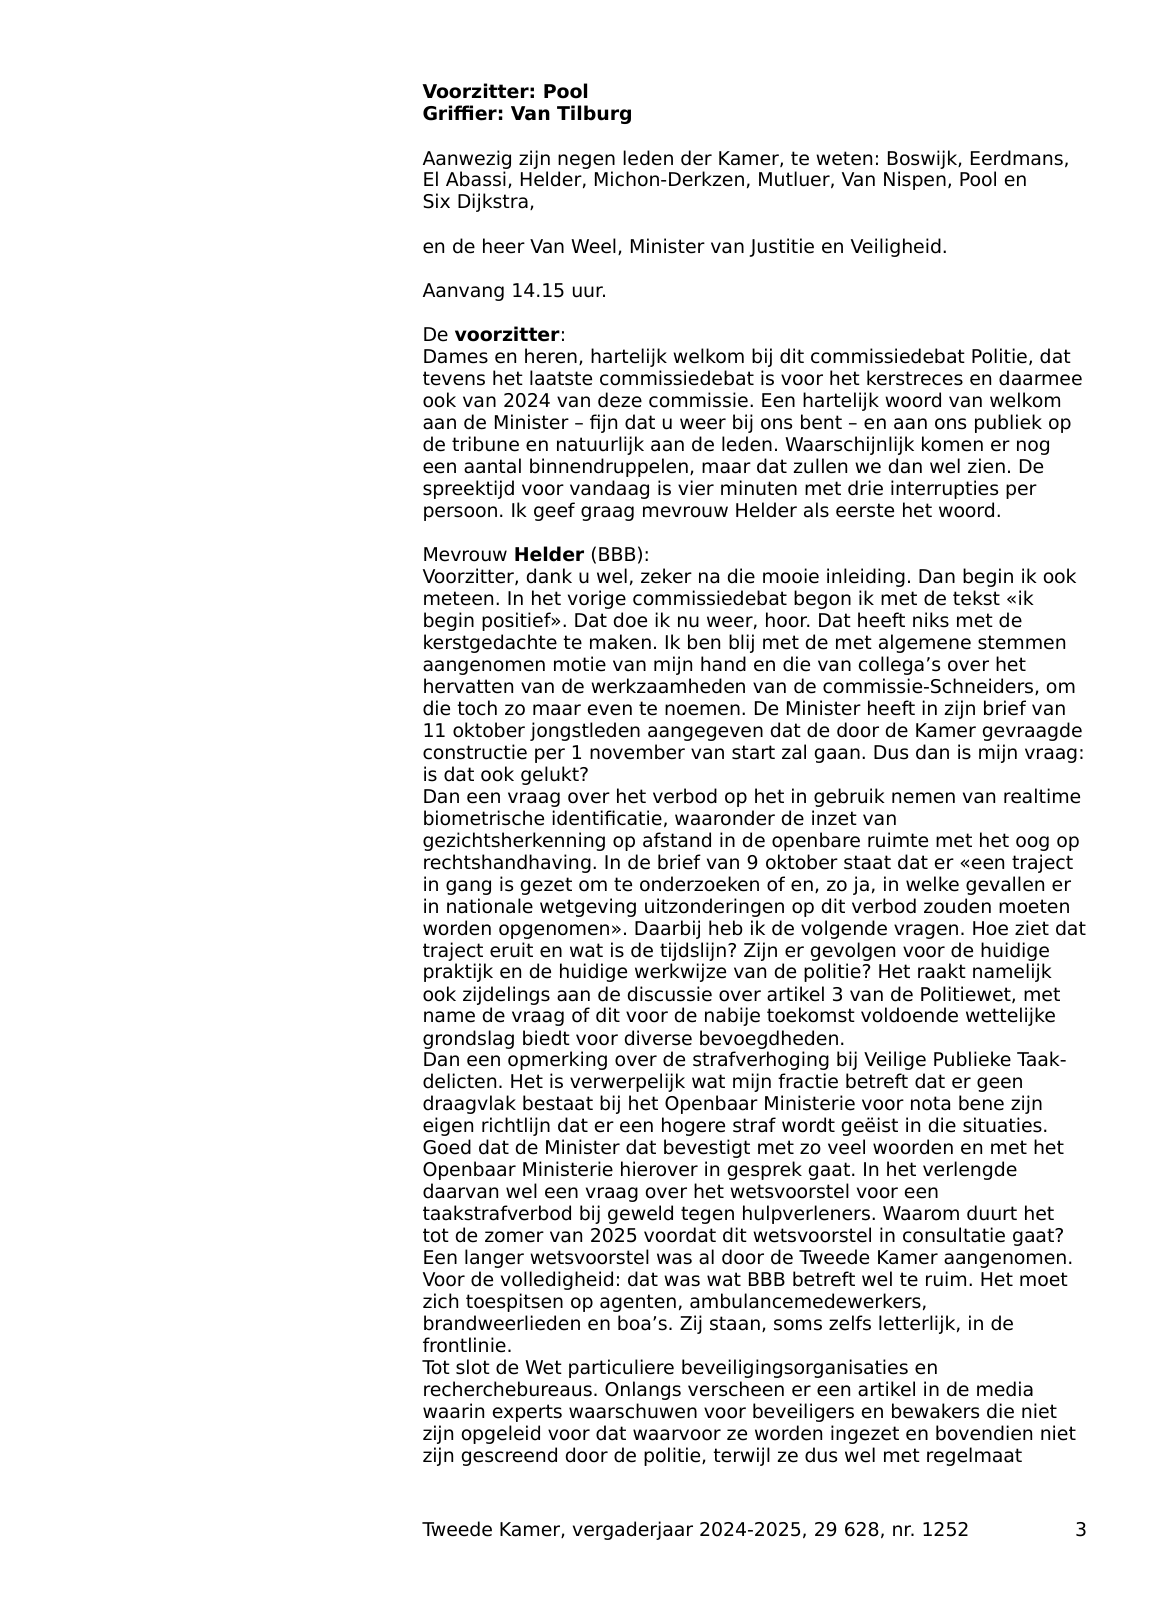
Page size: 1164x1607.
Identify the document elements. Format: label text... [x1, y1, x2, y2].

text en de heer Van Weel, Minister van Justitie en Veiligheid. [422, 236, 1087, 257]
text Aanvang 14.15 uur. [422, 280, 1087, 302]
text Dames en heren, hartelijk welkom bij dit commissiedebat Politie, dat tevens het laatste commissiedebat is voor het kerstreces en daarmee ook van 2024 van deze commissie. Een hartelijk woord van welkom aan de Minister – fijn dat u weer bij ons bent – en aan ons publiek op de tribune en natuurlijk aan de leden. Waarschijnlijk komen er nog een aantal binnendruppelen, maar dat zullen we dan wel zien. De spreektijd voor vandaag is vier minuten met drie interrupties per persoon. Ik geef graag mevrouw Helder als eerste het woord. [422, 346, 1087, 522]
text Griffier: Van Tilburg [422, 103, 1087, 125]
text Voorzitter: Pool [422, 81, 1087, 103]
text Dan een opmerking over de strafverhoging bij Veilige Publieke Taak-delicten. Het is verwerpelijk wat mijn fractie betreft dat er geen draagvlak bestaat bij het Openbaar Ministerie voor nota bene zijn eigen richtlijn dat er een hogere straf wordt geëist in die situaties. Goed dat de Minister dat bevestigt met zo veel woorden en met het Openbaar Ministerie hierover in gesprek gaat. In het verlengde daarvan wel een vraag over het wetsvoorstel voor een taakstrafverbod bij geweld tegen hulpverleners. Waarom duurt het tot de zomer van 2025 voordat dit wetsvoorstel in consultatie gaat? Een langer wetsvoorstel was al door de Tweede Kamer aangenomen. Voor de volledigheid: dat was wat BBB betreft wel te ruim. Het moet zich toespitsen op agenten, ambulancemedewerkers, brandweerlieden en boa’s. Zij staan, soms zelfs letterlijk, in de frontlinie. [422, 1049, 1087, 1357]
text Aanwezig zijn negen leden der Kamer, te weten: Boswijk, Eerdmans, El Abassi, Helder, Michon-Derkzen, Mutluer, Van Nispen, Pool en Six Dijkstra, [422, 147, 1087, 213]
text Voorzitter, dank u wel, zeker na die mooie inleiding. Dan begin ik ook meteen. In het vorige commissiedebat begon ik met de tekst «ik begin positief». Dat doe ik nu weer, hoor. Dat heeft niks met de kerstgedachte te maken. Ik ben blij met de met algemene stemmen aangenomen motie van mijn hand en die van collega’s over het hervatten van de werkzaamheden van de commissie-Schneiders, om die toch zo maar even te noemen. De Minister heeft in zijn brief van 11 oktober jongstleden aangegeven dat de door de Kamer gevraagde constructie per 1 november van start zal gaan. Dus dan is mijn vraag: is dat ook gelukt? [422, 566, 1087, 786]
text Mevrouw Helder (BBB): [422, 544, 1087, 566]
text De voorzitter: [422, 324, 1087, 346]
text Dan een vraag over het verbod op het in gebruik nemen van realtime biometrische identificatie, waaronder de inzet van gezichtsherkenning op afstand in de openbare ruimte met het oog op rechtshandhaving. In de brief van 9 oktober staat dat er «een traject in gang is gezet om te onderzoeken of en, zo ja, in welke gevallen er in nationale wetgeving uitzonderingen op dit verbod zouden moeten worden opgenomen». Daarbij heb ik de volgende vragen. Hoe ziet dat traject eruit en wat is de tijdslijn? Zijn er gevolgen voor de huidige praktijk en de huidige werkwijze van de politie? Het raakt namelijk ook zijdelings aan de discussie over artikel 3 van de Politiewet, met name de vraag of dit voor de nabije toekomst voldoende wettelijke grondslag biedt voor diverse bevoegdheden. [422, 786, 1087, 1049]
text Tot slot de Wet particuliere beveiligingsorganisaties en recherchebureaus. Onlangs verscheen er een artikel in de media waarin experts waarschuwen voor beveiligers en bewakers die niet zijn opgeleid voor dat waarvoor ze worden ingezet en bovendien niet zijn gescreend door de politie, terwijl ze dus wel met regelmaat [422, 1357, 1087, 1467]
